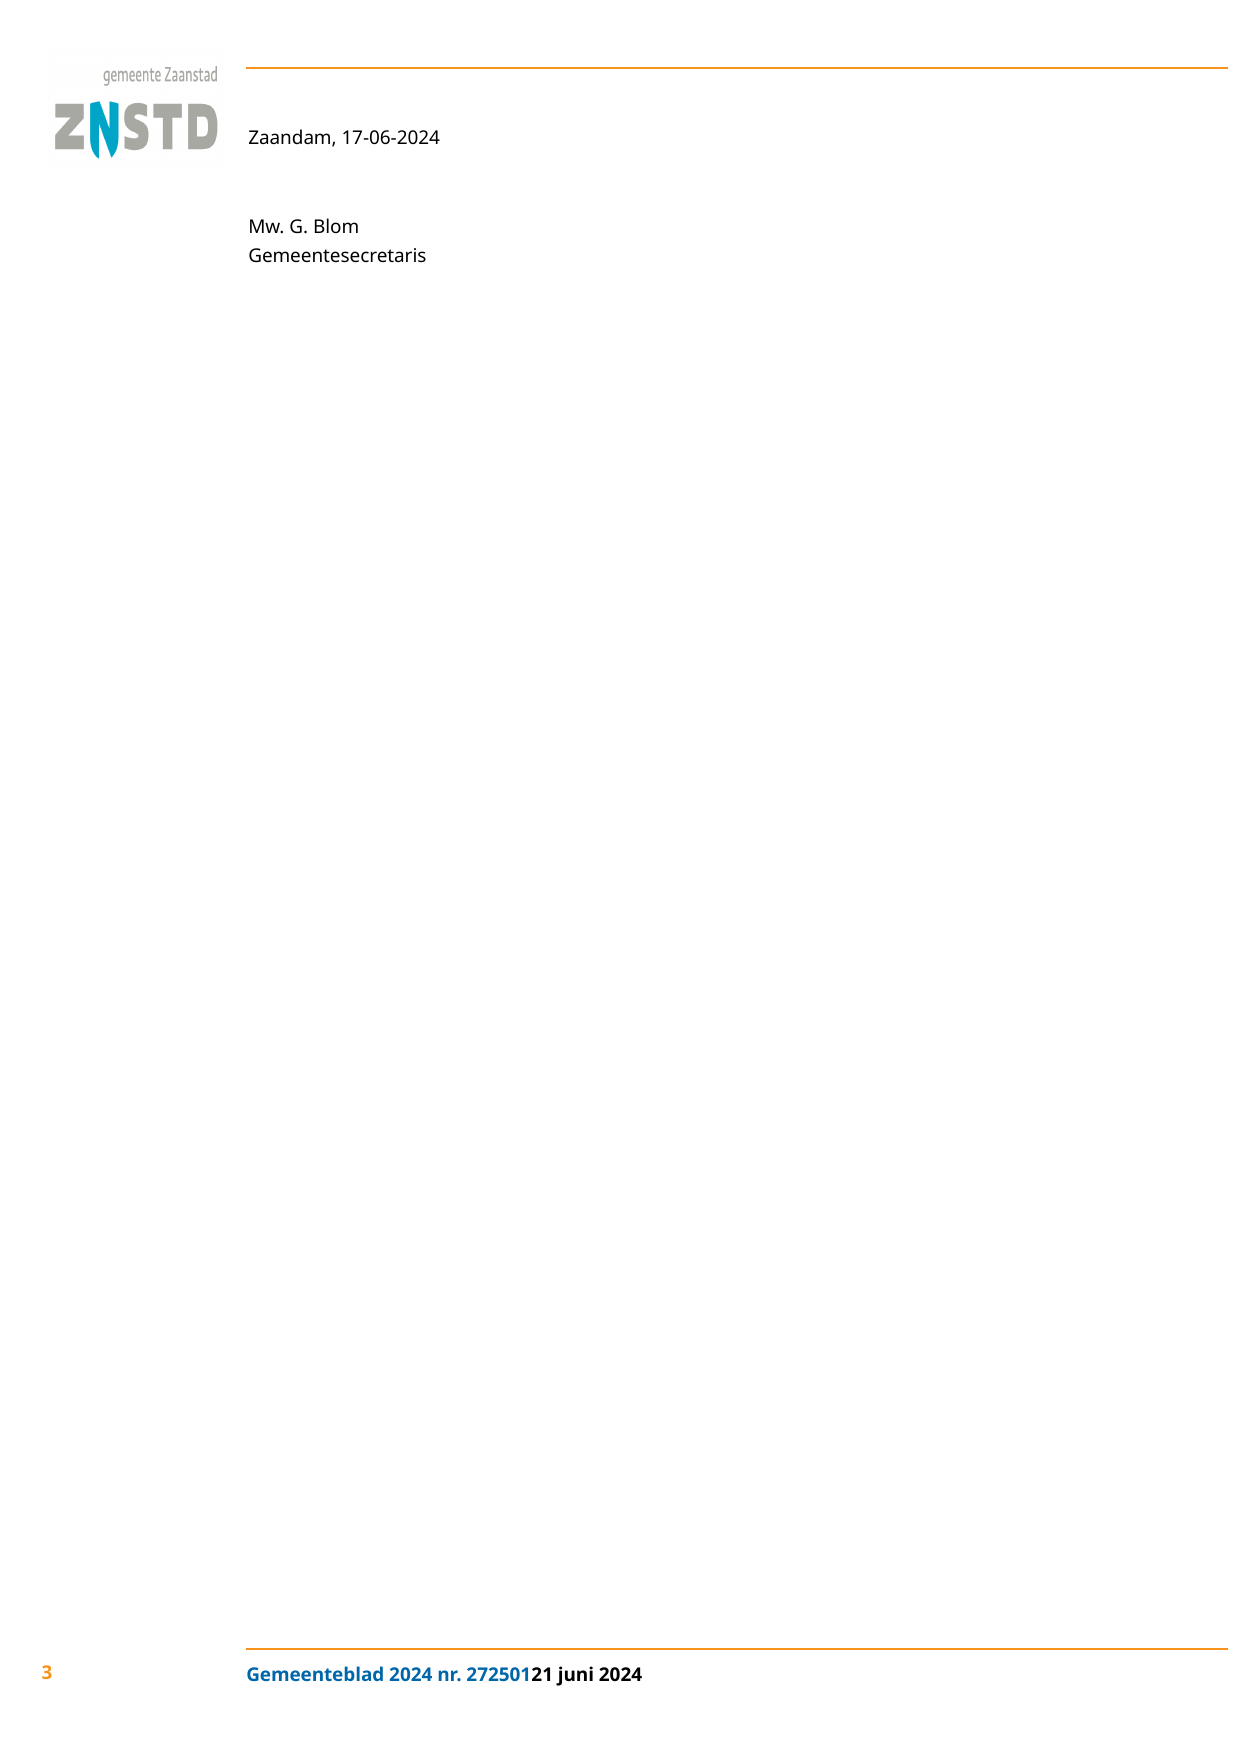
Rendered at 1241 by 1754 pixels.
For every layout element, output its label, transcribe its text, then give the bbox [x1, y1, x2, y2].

picture [41, 47, 231, 172]
text Zaandam, 17-06-2024 [248, 124, 1152, 150]
text Gemeentesecretaris [248, 243, 1152, 268]
text Mw. G. Blom [248, 213, 1152, 239]
